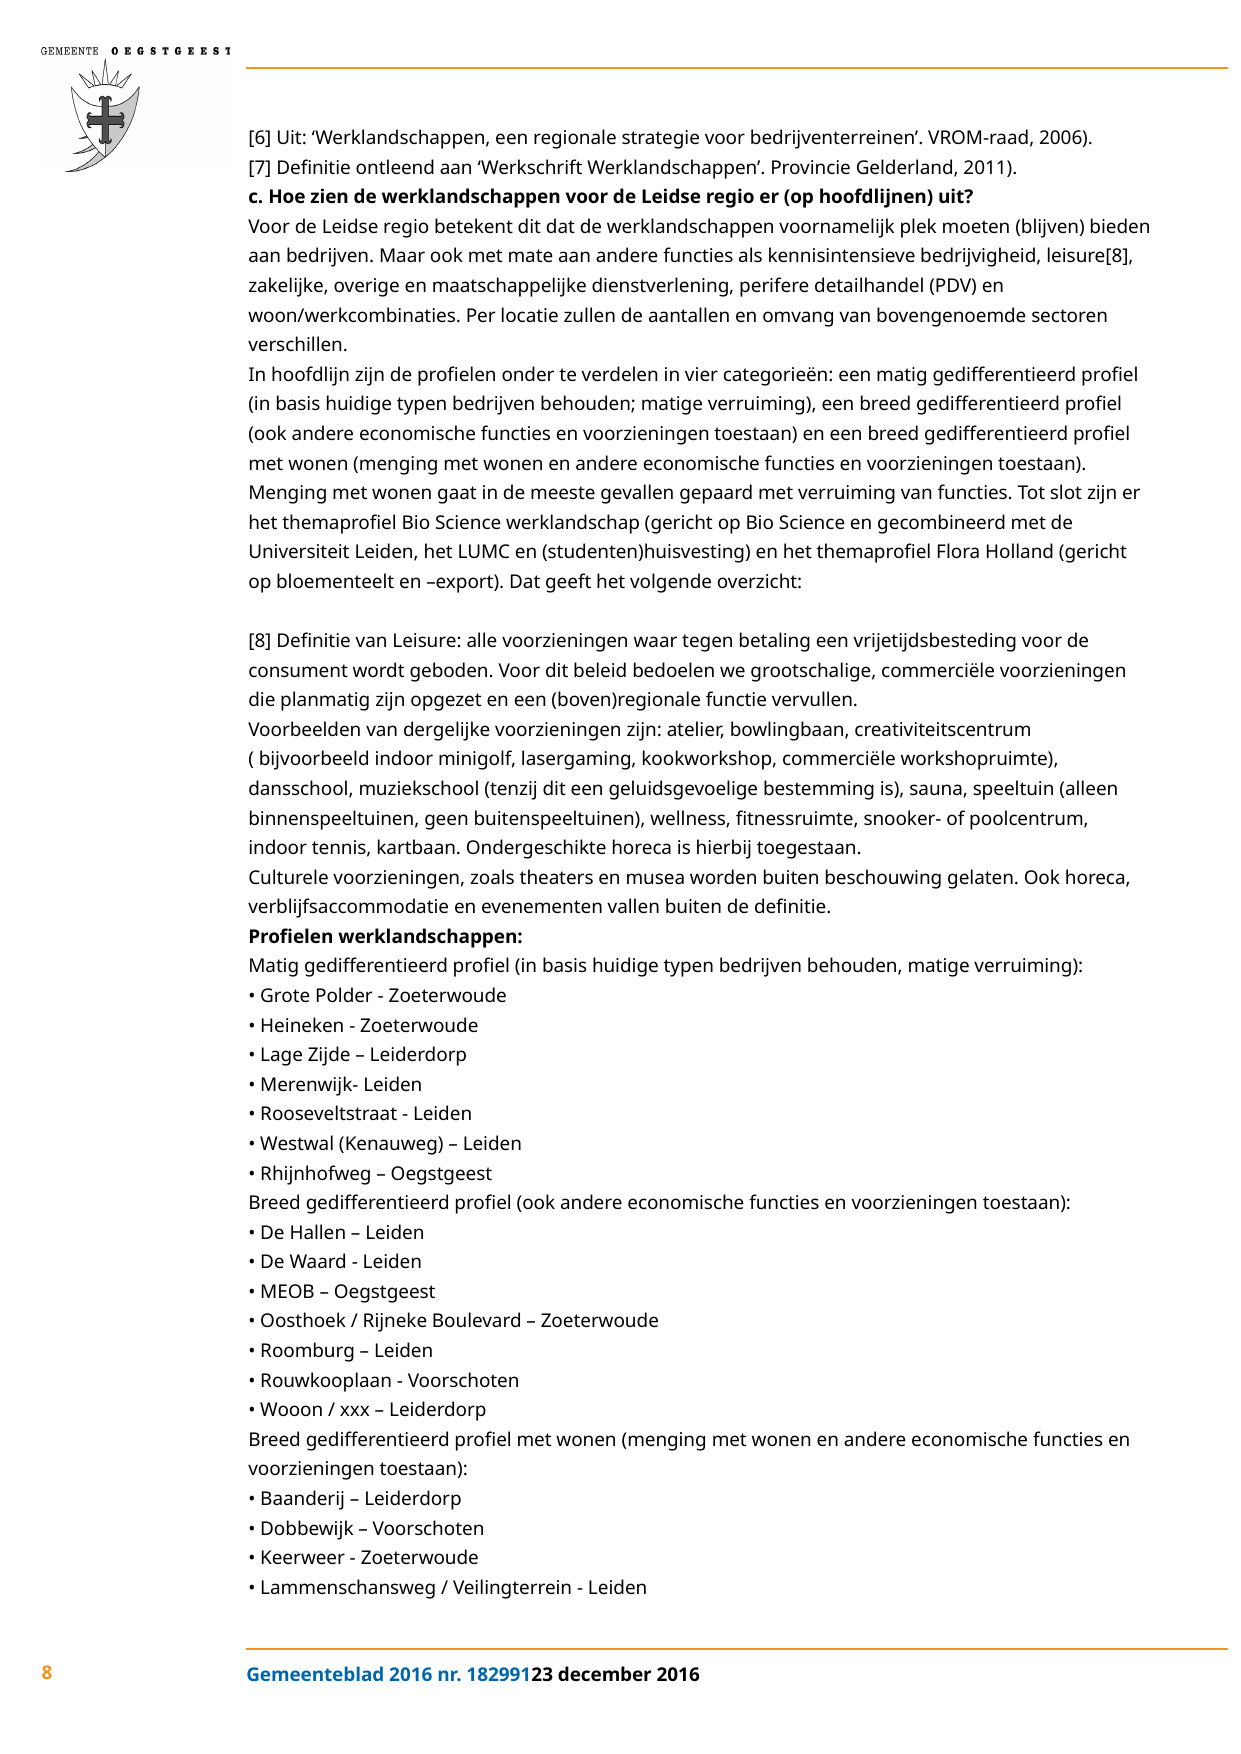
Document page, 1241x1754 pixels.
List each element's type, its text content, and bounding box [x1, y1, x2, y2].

text • Wooon / xxx – Leiderdorp [248, 1396, 1152, 1422]
text • Rouwkooplaan - Voorschoten [248, 1367, 1152, 1393]
text Voor de Leidse regio betekent dit dat de werklandschappen voornamelijk plek moeten (blijven) bieden aan bedrijven. Maar ook met mate aan andere functies als kennisintensieve bedrijvigheid, leisure[8], zakelijke, overige en maatschappelijke dienstverlening, perifere detailhandel (PDV) en woon/werkcombinaties. Per locatie zullen de aantallen en omvang van bovengenoemde sectoren verschillen. [248, 213, 1152, 357]
text • Lage Zijde – Leiderdorp [248, 1041, 1152, 1067]
text Breed gedifferentieerd profiel (ook andere economische functies en voorzieningen toestaan): [248, 1189, 1152, 1215]
picture [41, 47, 231, 172]
text • Lammenschansweg / Veilingterrein - Leiden [248, 1574, 1152, 1600]
text • Baanderij – Leiderdorp [248, 1485, 1152, 1511]
text • MEOB – Oegstgeest [248, 1278, 1152, 1304]
text • Grote Polder - Zoeterwoude [248, 982, 1152, 1008]
text • Heineken - Zoeterwoude [248, 1012, 1152, 1038]
text Profielen werklandschappen: [248, 923, 1152, 949]
text Voorbeelden van dergelijke voorzieningen zijn: atelier, bowlingbaan, creativiteitscentrum ( bijvoorbeeld indoor minigolf, lasergaming, kookworkshop, commerciële workshopruimte), dansschool, muziekschool (tenzij dit een geluidsgevoelige bestemming is), sauna, speeltuin (alleen binnenspeeltuinen, geen buitenspeeltuinen), wellness, fitnessruimte, snooker- of poolcentrum, indoor tennis, kartbaan. Ondergeschikte horeca is hierbij toegestaan. [248, 716, 1152, 860]
text Culturele voorzieningen, zoals theaters en musea worden buiten beschouwing gelaten. Ook horeca, verblijfsaccommodatie en evenementen vallen buiten de definitie. [248, 864, 1152, 919]
text • Merenwijk- Leiden [248, 1071, 1152, 1097]
text [6] Uit: ‘Werklandschappen, een regionale strategie voor bedrijventerreinen’. VROM-raad, 2006). [248, 124, 1152, 150]
text [7] Definitie ontleend aan ‘Werkschrift Werklandschappen’. Provincie Gelderland, 2011). [248, 154, 1152, 180]
text • Oosthoek / Rijneke Boulevard – Zoeterwoude [248, 1308, 1152, 1333]
text • De Waard - Leiden [248, 1248, 1152, 1274]
text [8] Definitie van Leisure: alle voorzieningen waar tegen betaling een vrijetijdsbesteding voor de consument wordt geboden. Voor dit beleid bedoelen we grootschalige, commerciële voorzieningen die planmatig zijn opgezet en een (boven)regionale functie vervullen. [248, 627, 1152, 712]
text • Rhijnhofweg – Oegstgeest [248, 1160, 1152, 1186]
text • Rooseveltstraat - Leiden [248, 1101, 1152, 1126]
text In hoofdlijn zijn de profielen onder te verdelen in vier categorieën: een matig gedifferentieerd profiel (in basis huidige typen bedrijven behouden; matige verruiming), een breed gedifferentieerd profiel (ook andere economische functies en voorzieningen toestaan) en een breed gedifferentieerd profiel met wonen (menging met wonen en andere economische functies en voorzieningen toestaan). Menging met wonen gaat in de meeste gevallen gepaard met verruiming van functies. Tot slot zijn er het themaprofiel Bio Science werklandschap (gericht op Bio Science en gecombineerd met de Universiteit Leiden, het LUMC en (studenten)huisvesting) en het themaprofiel Flora Holland (gericht op bloementeelt en –export). Dat geeft het volgende overzicht: [248, 361, 1152, 594]
text • Roomburg – Leiden [248, 1337, 1152, 1363]
text Matig gedifferentieerd profiel (in basis huidige typen bedrijven behouden, matige verruiming): [248, 953, 1152, 978]
text c. Hoe zien de werklandschappen voor de Leidse regio er (op hoofdlijnen) uit? [248, 183, 1152, 209]
text Breed gedifferentieerd profiel met wonen (menging met wonen en andere economische functies en voorzieningen toestaan): [248, 1426, 1152, 1481]
text • Dobbewijk – Voorschoten [248, 1515, 1152, 1541]
text • De Hallen – Leiden [248, 1219, 1152, 1245]
text • Westwal (Kenauweg) – Leiden [248, 1130, 1152, 1156]
text • Keerweer - Zoeterwoude [248, 1544, 1152, 1570]
